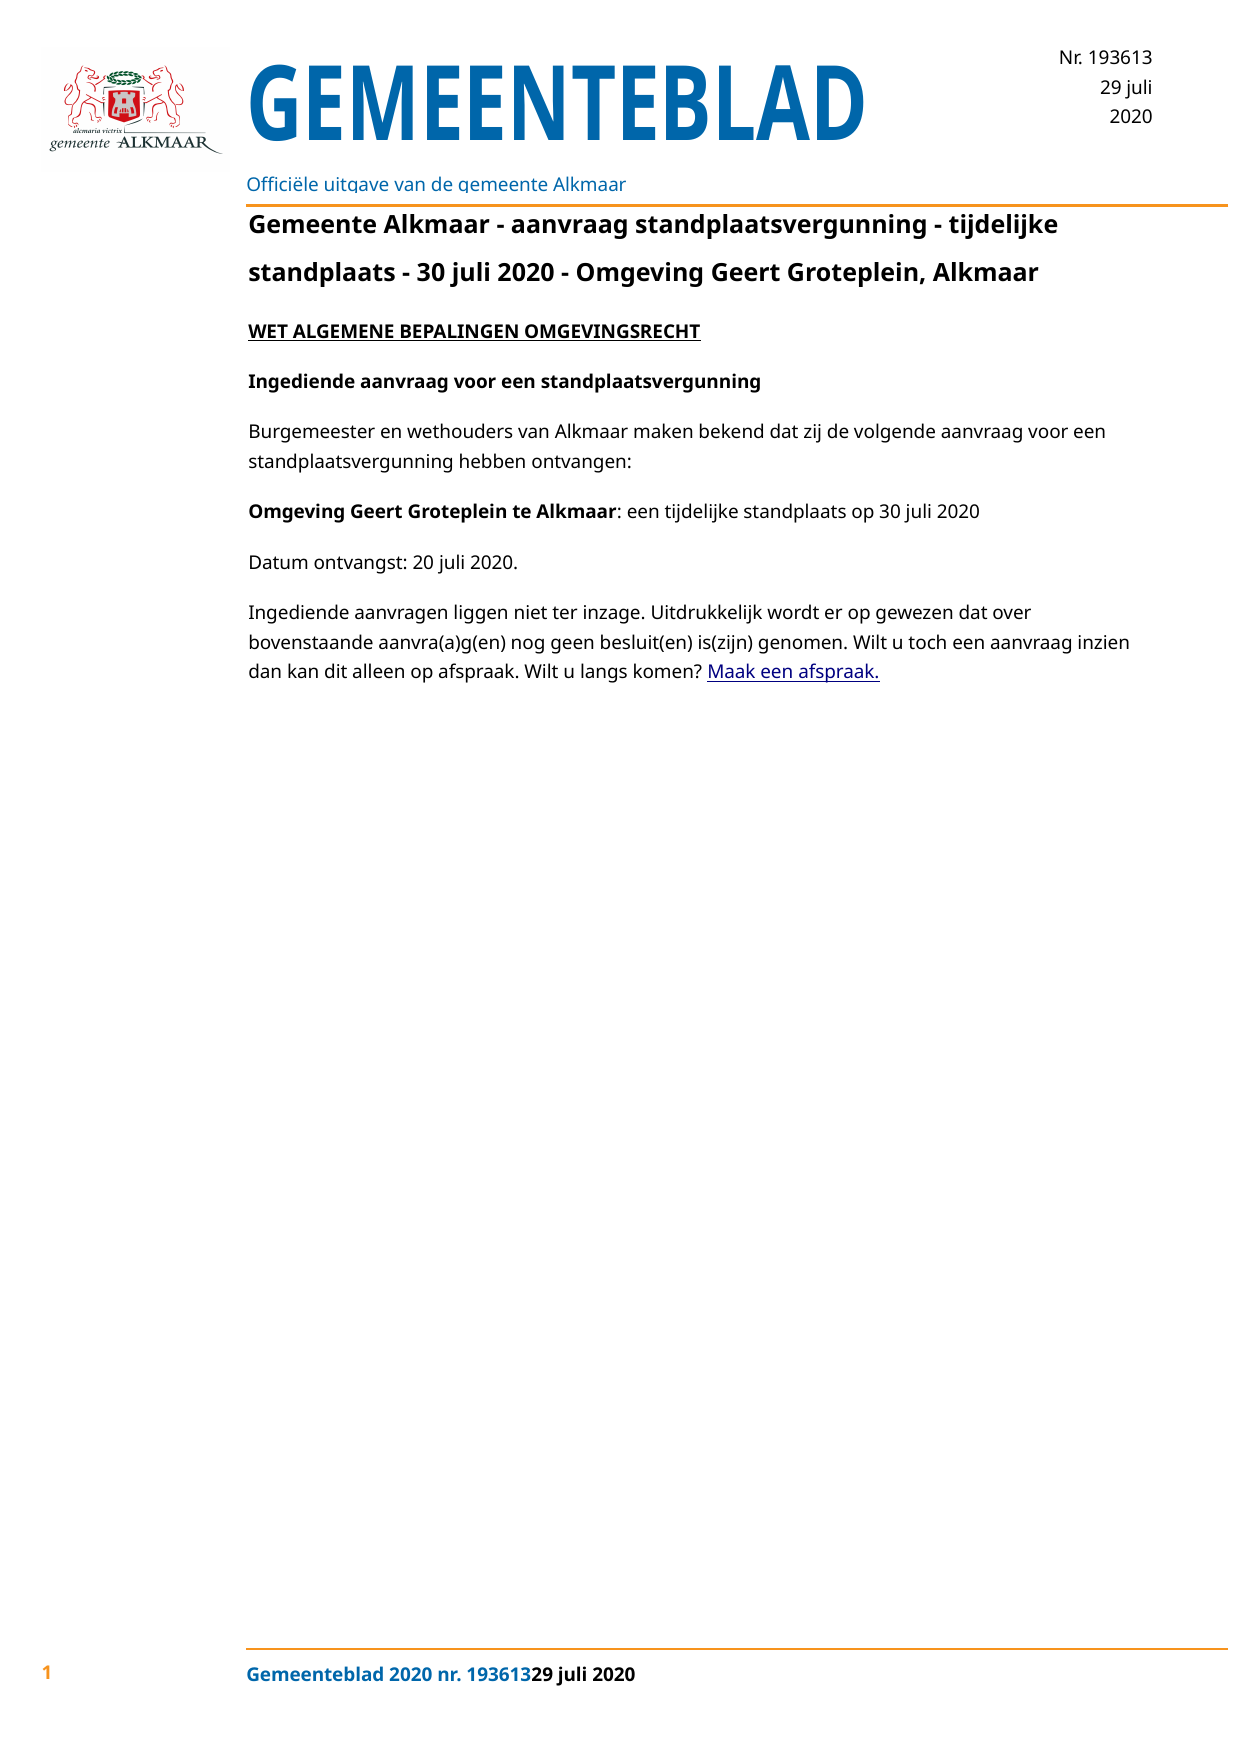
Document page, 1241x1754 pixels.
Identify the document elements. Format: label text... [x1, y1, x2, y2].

text Burgemeester en wethouders van Alkmaar maken bekend dat zij de volgende aanvraag voor een standplaatsvergunning hebben ontvangen: [248, 419, 1152, 474]
text Datum ontvangst: 20 juli 2020. [248, 549, 1152, 575]
picture [41, 47, 231, 172]
text Omgeving Geert Groteplein te Alkmaar: een tijdelijke standplaats op 30 juli 2020 [248, 499, 1152, 524]
text Ingediende aanvragen liggen niet ter inzage. Uitdrukkelijk wordt er op gewezen dat over bovenstaande aanvra(a)g(en) nog geen besluit(en) is(zijn) genomen. Wilt u toch een aanvraag inzien dan kan dit alleen op afspraak. Wilt u langs komen? Maak een afspraak. [248, 599, 1152, 684]
text WET ALGEMENE BEPALINGEN OMGEVINGSRECHT [248, 318, 1152, 344]
text Ingediende aanvraag voor een standplaatsvergunning [248, 368, 1152, 394]
text Gemeente Alkmaar - aanvraag standplaatsvergunning - tijdelijke standplaats - 30 juli 2020 - Omgeving Geert Groteplein, Alkmaar [248, 207, 1152, 288]
